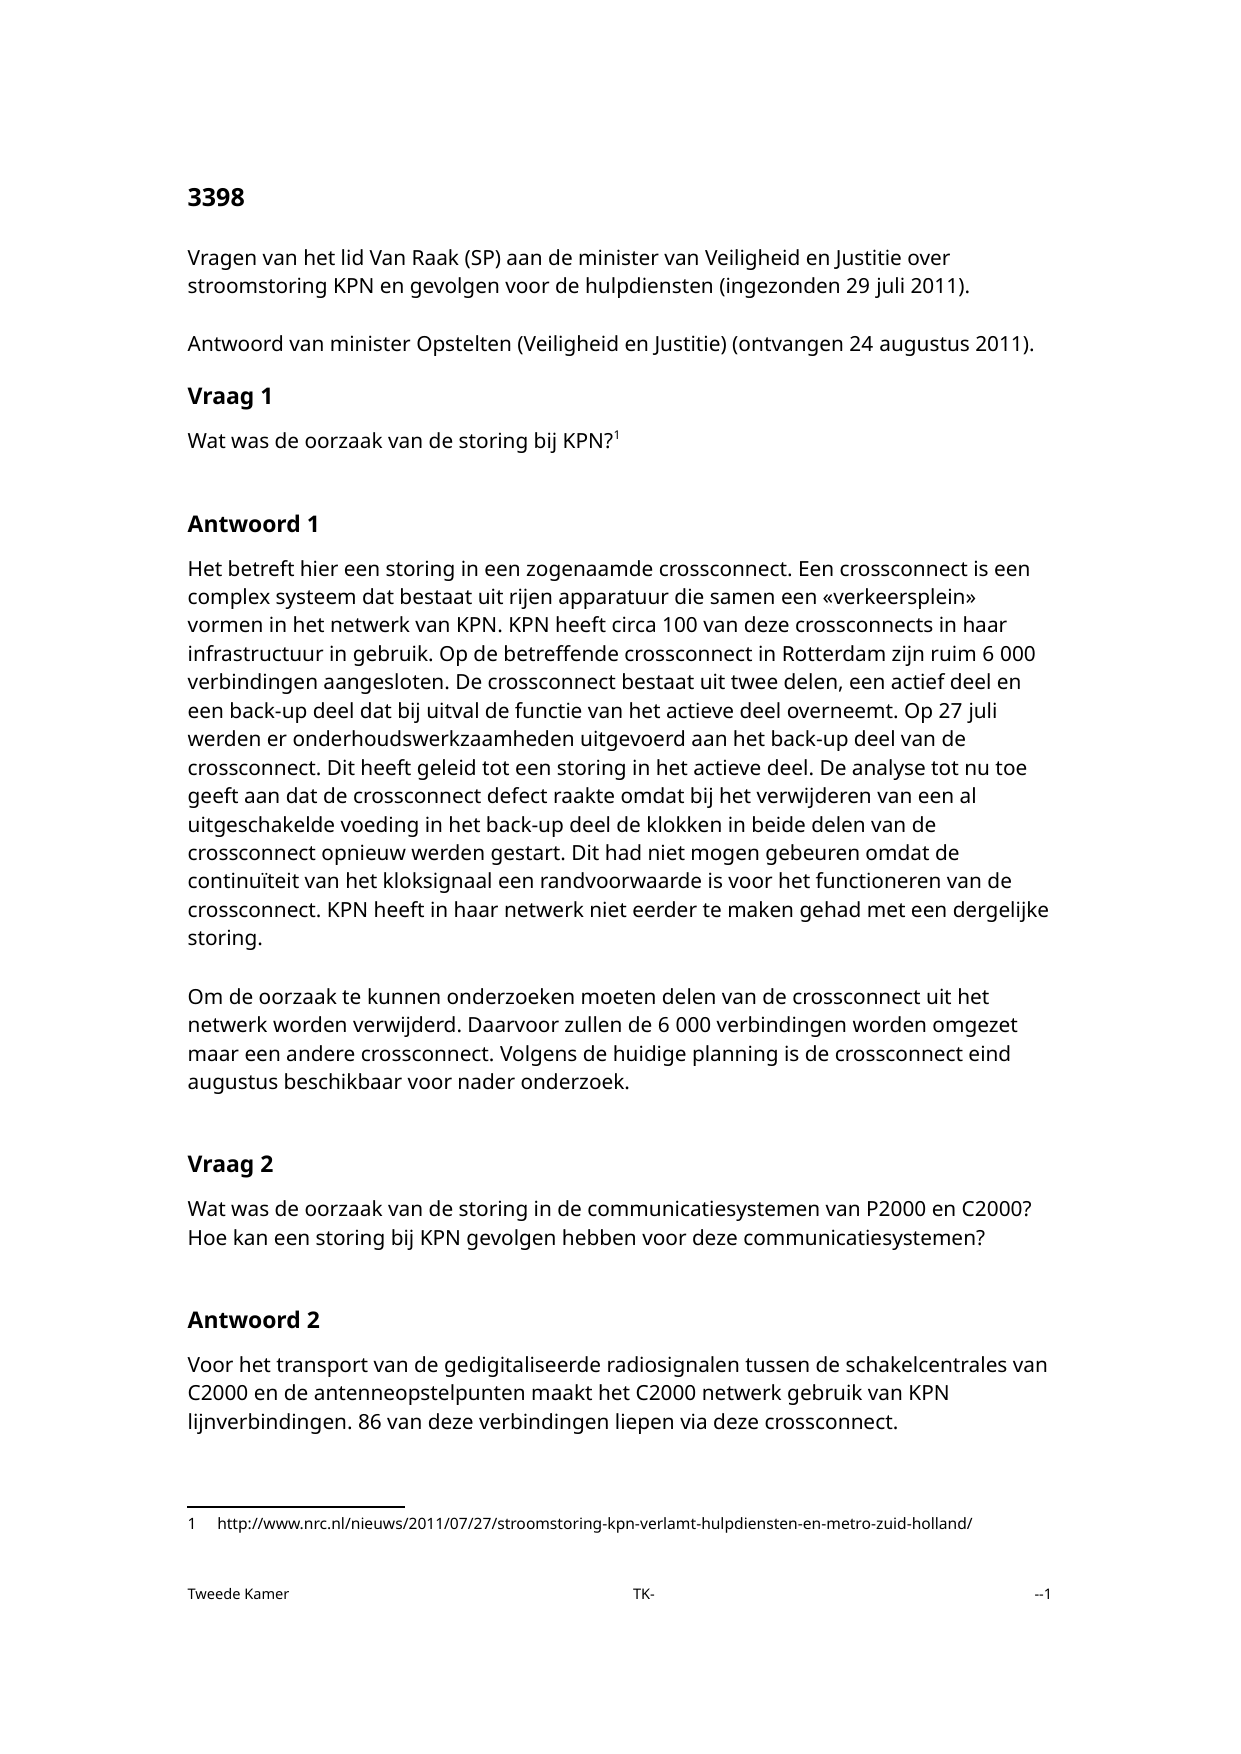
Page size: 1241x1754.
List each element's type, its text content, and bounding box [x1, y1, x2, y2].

text Het betreft hier een storing in een zogenaamde crossconnect. Een crossconnect is een complex systeem dat bestaat uit rijen apparatuur die samen een «verkeersplein» vormen in het netwerk van KPN. KPN heeft circa 100 van deze crossconnects in haar infrastructuur in gebruik. Op de betreffende crossconnect in Rotterdam zijn ruim 6 000 verbindingen aangesloten. De crossconnect bestaat uit twee delen, een actief deel en een back-up deel dat bij uitval de functie van het actieve deel overneemt. Op 27 juli werden er onderhoudswerkzaamheden uitgevoerd aan het back-up deel van de crossconnect. Dit heeft geleid tot een storing in het actieve deel. De analyse tot nu toe geeft aan dat de crossconnect defect raakte omdat bij het verwijderen van een al uitgeschakelde voeding in het back-up deel de klokken in beide delen van de crossconnect opnieuw werden gestart. Dit had niet mogen gebeuren omdat de continuïteit van het kloksignaal een randvoorwaarde is voor het functioneren van de crossconnect. KPN heeft in haar netwerk niet eerder te maken gehad met een dergelijke storing. [187, 554, 1053, 952]
subtitle Antwoord 2 [187, 1304, 1053, 1335]
text Wat was de oorzaak van de storing bij KPN? [187, 427, 1053, 455]
text Wat was de oorzaak van de storing in de communicatiesystemen van P2000 en C2000? Hoe kan een storing bij KPN gevolgen hebben voor deze communicatiesystemen? [187, 1194, 1053, 1251]
text Vragen van het lid Van Raak (SP) aan de minister van Veiligheid en Justitie over stroomstoring KPN en gevolgen voor de hulpdiensten (ingezonden 29 juli 2011). [187, 243, 1053, 300]
text Antwoord van minister Opstelten (Veiligheid en Justitie) (ontvangen 24 augustus 2011). [187, 329, 1053, 358]
text Voor het transport van de gedigitaliseerde radiosignalen tussen de schakelcentrales van C2000 en de antenneopstelpunten maakt het C2000 netwerk gebruik van KPN lijnverbindingen. 86 van deze verbindingen liepen via deze crossconnect. [187, 1350, 1053, 1435]
subtitle Antwoord 1 [187, 507, 1053, 539]
subtitle Vraag 2 [187, 1148, 1053, 1179]
text http://www.nrc.nl/nieuws/2011/07/27/stroomstoring-kpn-verlamt-hulpdiensten-en-metro-zuid-holland/ [187, 1477, 1053, 1534]
subtitle Vraag 1 [187, 380, 1053, 412]
text Om de oorzaak te kunnen onderzoeken moeten delen van de crossconnect uit het netwerk worden verwijderd. Daarvoor zullen de 6 000 verbindingen worden omgezet maar een andere crossconnect. Volgens de huidige planning is de crossconnect eind augustus beschikbaar voor nader onderzoek. [187, 982, 1053, 1096]
text 3398 [187, 179, 1053, 213]
